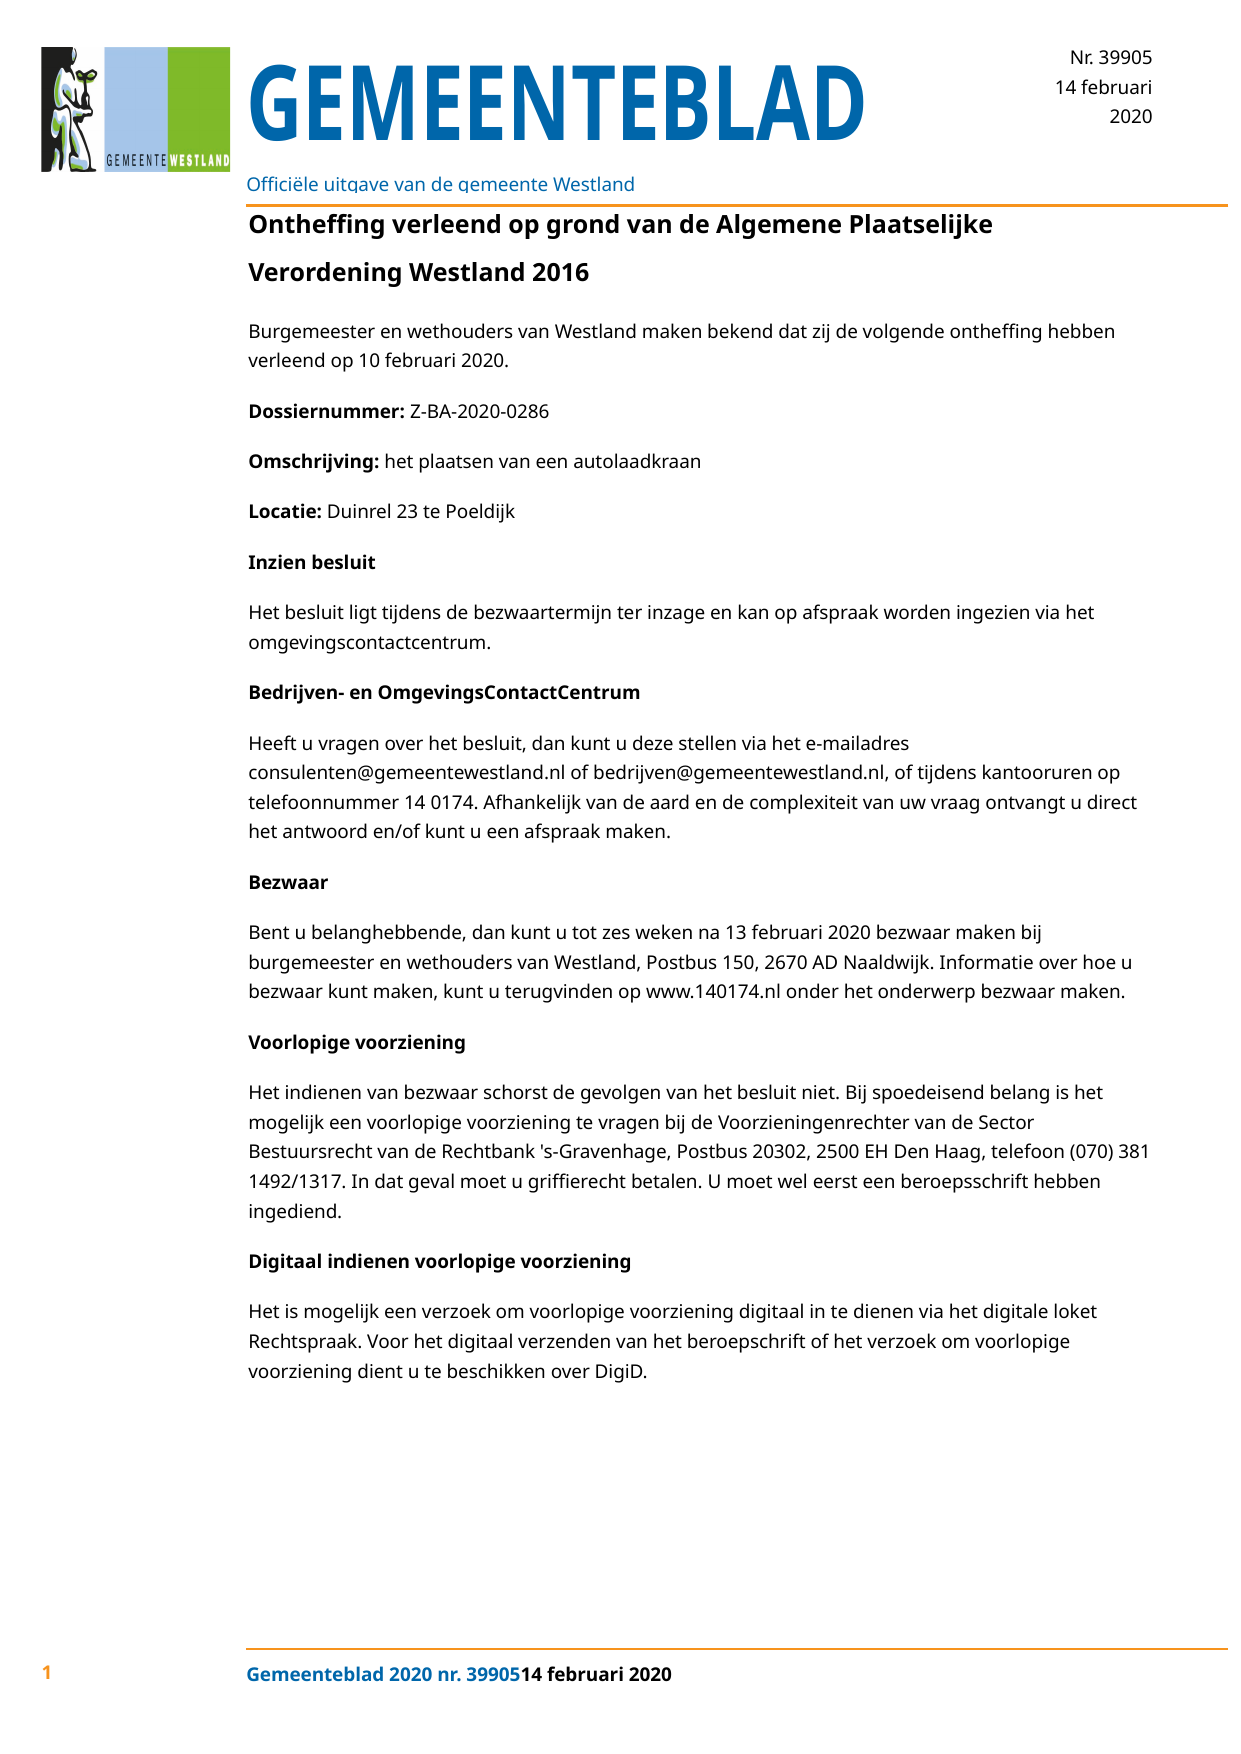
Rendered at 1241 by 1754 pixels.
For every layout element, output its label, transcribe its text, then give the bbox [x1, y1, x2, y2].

text Omschrijving: het plaatsen van een autolaadkraan [248, 448, 1152, 474]
text Dossiernummer: Z-BA-2020-0286 [248, 398, 1152, 424]
text Voorlopige voorziening [248, 1029, 1152, 1055]
picture [41, 47, 231, 172]
text Heeft u vragen over het besluit, dan kunt u deze stellen via het e-mailadres consulenten@gemeentewestland.nl of bedrijven@gemeentewestland.nl, of tijdens kantooruren op telefoonnummer 14 0174. Afhankelijk van de aard en de complexiteit van uw vraag ontvangt u direct het antwoord en/of kunt u een afspraak maken. [248, 730, 1152, 844]
text Inzien besluit [248, 549, 1152, 575]
text Bezwaar [248, 869, 1152, 895]
text Digitaal indienen voorlopige voorziening [248, 1248, 1152, 1274]
text Ontheffing verleend op grond van de Algemene Plaatselijke Verordening Westland 2016 [248, 207, 1152, 288]
text Burgemeester en wethouders van Westland maken bekend dat zij de volgende ontheffing hebben verleend op 10 februari 2020. [248, 318, 1152, 373]
text Het besluit ligt tijdens de bezwaartermijn ter inzage en kan op afspraak worden ingezien via het omgevingscontactcentrum. [248, 599, 1152, 655]
text Bedrijven- en OmgevingsContactCentrum [248, 679, 1152, 705]
text Bent u belanghebbende, dan kunt u tot zes weken na 13 februari 2020 bezwaar maken bij burgemeester en wethouders van Westland, Postbus 150, 2670 AD Naaldwijk. Informatie over hoe u bezwaar kunt maken, kunt u terugvinden op www.140174.nl onder het onderwerp bezwaar maken. [248, 919, 1152, 1004]
text Het is mogelijk een verzoek om voorlopige voorziening digitaal in te dienen via het digitale loket Rechtspraak. Voor het digitaal verzenden van het beroepschrift of het verzoek om voorlopige voorziening dient u te beschikken over DigiD. [248, 1299, 1152, 1384]
text Locatie: Duinrel 23 te Poeldijk [248, 499, 1152, 524]
text Het indienen van bezwaar schorst de gevolgen van het besluit niet. Bij spoedeisend belang is het mogelijk een voorlopige voorziening te vragen bij de Voorzieningenrechter van de Sector Bestuursrecht van de Rechtbank 's-Gravenhage, Postbus 20302, 2500 EH Den Haag, telefoon (070) 381 1492/1317. In dat geval moet u griffierecht betalen. U moet wel eerst een beroepsschrift hebben ingediend. [248, 1079, 1152, 1224]
